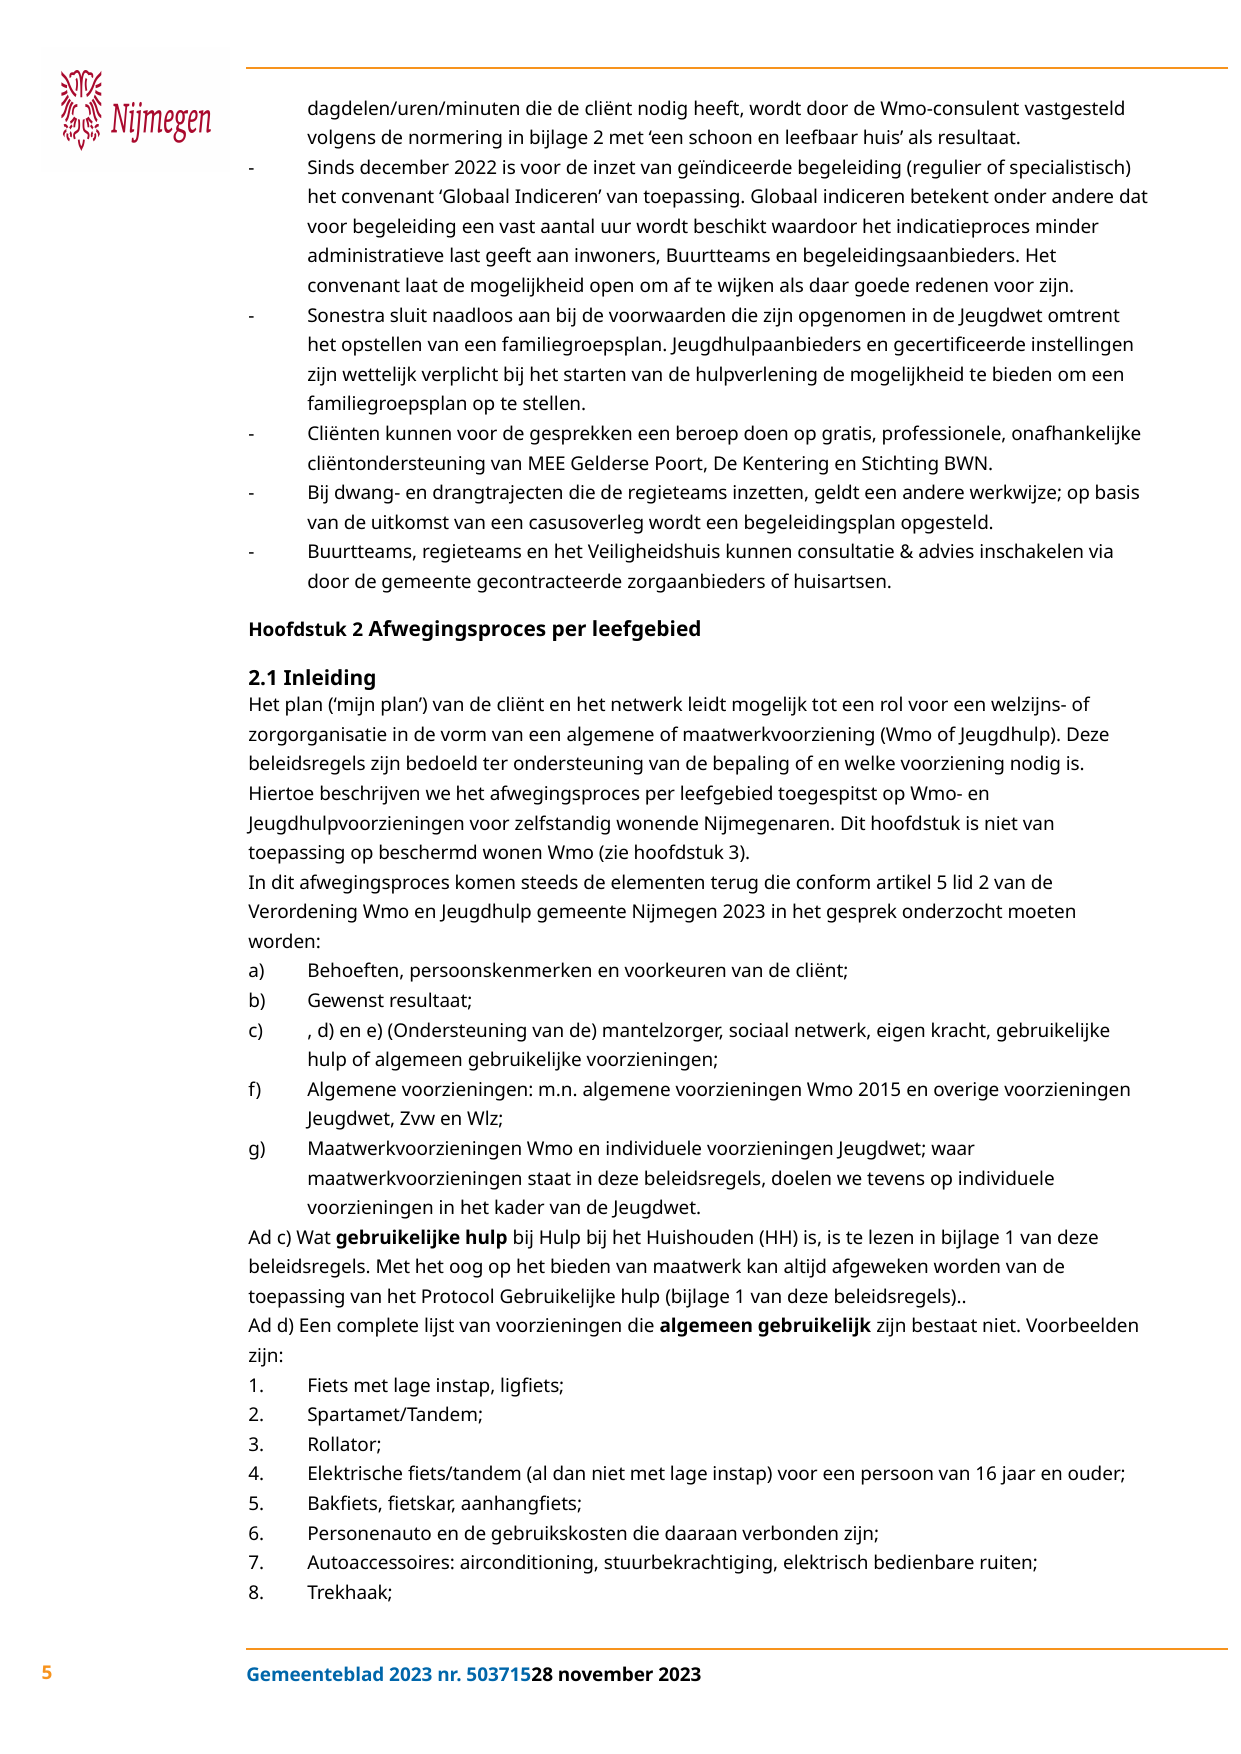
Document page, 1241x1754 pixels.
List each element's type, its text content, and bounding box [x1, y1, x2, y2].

list Rollator; [248, 1431, 1152, 1457]
text 2.1 Inleiding [248, 663, 1152, 691]
list Bakfiets, fietskar, aanhangfiets; [248, 1490, 1152, 1516]
list Behoeften, persoonskenmerken en voorkeuren van de cliënt; [248, 958, 1152, 983]
list Autoaccessoires: airconditioning, stuurbekrachtiging, elektrisch bedienbare ruiten; [248, 1549, 1152, 1575]
text Ad d) Een complete lijst van voorzieningen die algemeen gebruikelijk zijn bestaat niet. Voorbeelden zijn: [248, 1313, 1152, 1368]
list Sonestra sluit naadloos aan bij de voorwaarden die zijn opgenomen in de Jeugdwet omtrent het opstellen van een familiegroepsplan. Jeugdhulpaanbieders en gecertificeerde instellingen zijn wettelijk verplicht bij het starten van de hulpverlening de mogelijkheid te bieden om een familiegroepsplan op te stellen. [248, 302, 1152, 416]
list Buurtteams, regieteams en het Veiligheidshuis kunnen consultatie & advies inschakelen via door de gemeente gecontracteerde zorgaanbieders of huisartsen. [248, 538, 1152, 594]
list Spartamet/Tandem; [248, 1401, 1152, 1427]
text Hoofdstuk 2 Afwegingsproces per leefgebied [248, 614, 1152, 642]
text In dit afwegingsproces komen steeds de elementen terug die conform artikel 5 lid 2 van de Verordening Wmo en Jeugdhulp gemeente Nijmegen 2023 in het gesprek onderzocht moeten worden: [248, 869, 1152, 954]
list Trekhaak; [248, 1579, 1152, 1605]
list Personenauto en de gebruikskosten die daaraan verbonden zijn; [248, 1520, 1152, 1546]
text Ad c) Wat gebruikelijke hulp bij Hulp bij het Huishouden (HH) is, is te lezen in bijlage 1 van deze beleidsregels. Met het oog op het bieden van maatwerk kan altijd afgeweken worden van de toepassing van het Protocol Gebruikelijke hulp (bijlage 1 van deze beleidsregels).. [248, 1224, 1152, 1309]
list Cliënten kunnen voor de gesprekken een beroep doen op gratis, professionele, onafhankelijke cliëntondersteuning van MEE Gelderse Poort, De Kentering en Stichting BWN. [248, 420, 1152, 476]
picture [41, 47, 231, 172]
list dagdelen/uren/minuten die de cliënt nodig heeft, wordt door de Wmo-consulent vastgesteld volgens de normering in bijlage 2 met ‘een schoon en leefbaar huis’ als resultaat. [248, 95, 1152, 150]
list Algemene voorzieningen: m.n. algemene voorzieningen Wmo 2015 en overige voorzieningen Jeugdwet, Zvw en Wlz; [248, 1076, 1152, 1131]
list Sinds december 2022 is voor de inzet van geïndiceerde begeleiding (regulier of specialistisch) het convenant ‘Globaal Indiceren’ van toepassing. Globaal indiceren betekent onder andere dat voor begeleiding een vast aantal uur wordt beschikt waardoor het indicatieproces minder administratieve last geeft aan inwoners, Buurtteams en begeleidingsaanbieders. Het convenant laat de mogelijkheid open om af te wijken als daar goede redenen voor zijn. [248, 154, 1152, 298]
list Fiets met lage instap, ligfiets; [248, 1372, 1152, 1398]
text Het plan (‘mijn plan’) van de cliënt en het netwerk leidt mogelijk tot een rol voor een welzijns- of zorgorganisatie in de vorm van een algemene of maatwerkvoorziening (Wmo of Jeugdhulp). Deze beleidsregels zijn bedoeld ter ondersteuning van de bepaling of en welke voorziening nodig is. Hiertoe beschrijven we het afwegingsproces per leefgebied toegespitst op Wmo- en Jeugdhulpvoorzieningen voor zelfstandig wonende Nijmegenaren. Dit hoofdstuk is niet van toepassing op beschermd wonen Wmo (zie hoofdstuk 3). [248, 691, 1152, 865]
list Elektrische fiets/tandem (al dan niet met lage instap) voor een persoon van 16 jaar en ouder; [248, 1461, 1152, 1486]
list Maatwerkvoorzieningen Wmo en individuele voorzieningen Jeugdwet; waar maatwerkvoorzieningen staat in deze beleidsregels, doelen we tevens op individuele voorzieningen in het kader van de Jeugdwet. [248, 1135, 1152, 1220]
list Gewenst resultaat; [248, 987, 1152, 1013]
list , d) en e) (Ondersteuning van de) mantelzorger, sociaal netwerk, eigen kracht, gebruikelijke hulp of algemeen gebruikelijke voorzieningen; [248, 1017, 1152, 1072]
list Bij dwang- en drangtrajecten die de regieteams inzetten, geldt een andere werkwijze; op basis van de uitkomst van een casusoverleg wordt een begeleidingsplan opgesteld. [248, 479, 1152, 535]
